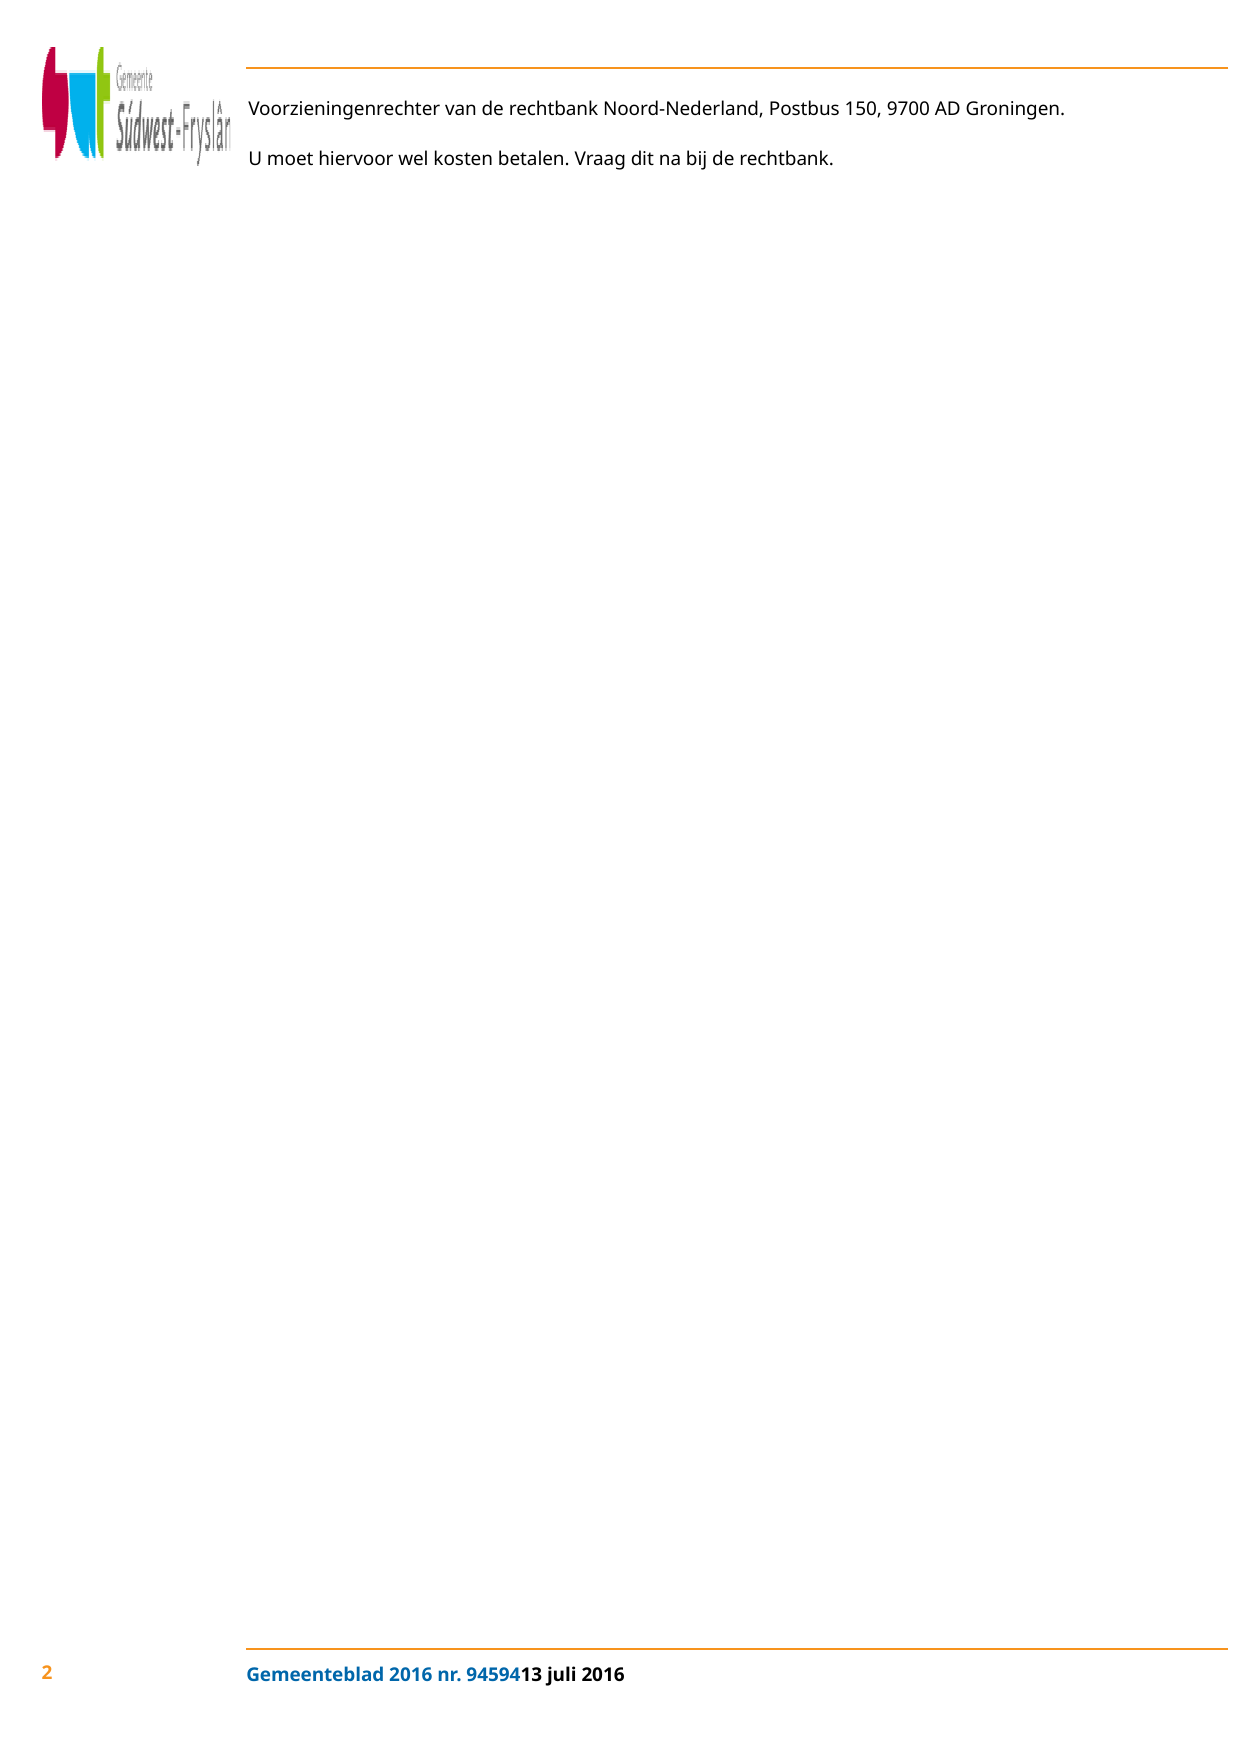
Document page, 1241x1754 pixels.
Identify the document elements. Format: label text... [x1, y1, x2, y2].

text U moet hiervoor wel kosten betalen. Vraag dit na bij de rechtbank. [248, 145, 1152, 171]
text Voorzieningenrechter van de rechtbank Noord-Nederland, Postbus 150, 9700 AD Groningen. [248, 95, 1152, 121]
picture [41, 47, 231, 172]
